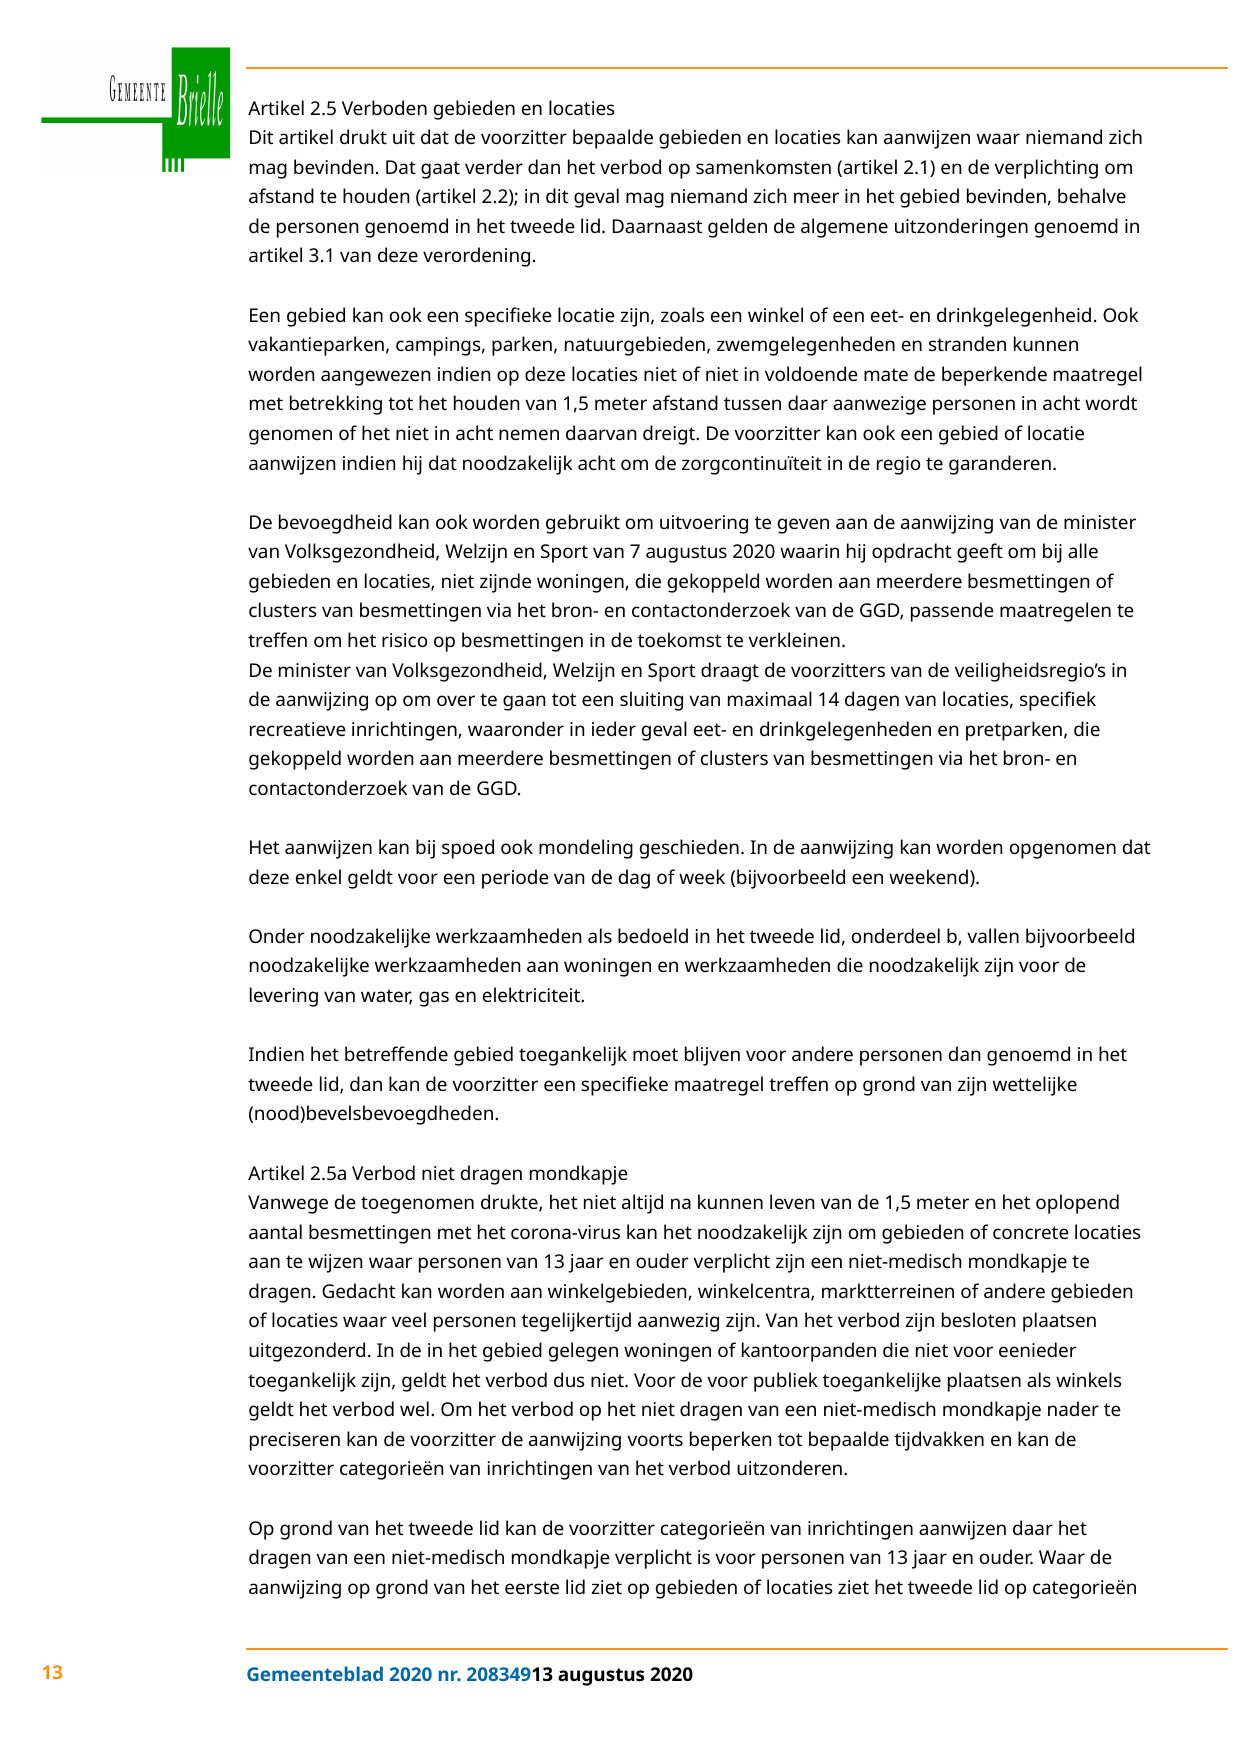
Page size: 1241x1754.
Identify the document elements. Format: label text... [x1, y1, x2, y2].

picture [41, 47, 231, 172]
text De minister van Volksgezondheid, Welzijn en Sport draagt de voorzitters van de veiligheidsregio’s in de aanwijzing op om over te gaan tot een sluiting van maximaal 14 dagen van locaties, specifiek recreatieve inrichtingen, waaronder in ieder geval eet- en drinkgelegenheden en pretparken, die gekoppeld worden aan meerdere besmettingen of clusters van besmettingen via het bron- en contactonderzoek van de GGD. [248, 657, 1152, 801]
text Het aanwijzen kan bij spoed ook mondeling geschieden. In de aanwijzing kan worden opgenomen dat deze enkel geldt voor een periode van de dag of week (bijvoorbeeld een weekend). [248, 834, 1152, 890]
text Artikel 2.5 Verboden gebieden en locaties [248, 95, 1152, 121]
text Een gebied kan ook een specifieke locatie zijn, zoals een winkel of een eet- en drinkgelegenheid. Ook vakantieparken, campings, parken, natuurgebieden, zwemgelegenheden en stranden kunnen worden aangewezen indien op deze locaties niet of niet in voldoende mate de beperkende maatregel met betrekking tot het houden van 1,5 meter afstand tussen daar aanwezige personen in acht wordt genomen of het niet in acht nemen daarvan dreigt. De voorzitter kan ook een gebied of locatie aanwijzen indien hij dat noodzakelijk acht om de zorgcontinuïteit in de regio te garanderen. [248, 302, 1152, 476]
text Indien het betreffende gebied toegankelijk moet blijven voor andere personen dan genoemd in het tweede lid, dan kan de voorzitter een specifieke maatregel treffen op grond van zijn wettelijke (nood)bevelsbevoegdheden. [248, 1041, 1152, 1126]
text Vanwege de toegenomen drukte, het niet altijd na kunnen leven van de 1,5 meter en het oplopend aantal besmettingen met het corona-virus kan het noodzakelijk zijn om gebieden of concrete locaties aan te wijzen waar personen van 13 jaar en ouder verplicht zijn een niet-medisch mondkapje te dragen. Gedacht kan worden aan winkelgebieden, winkelcentra, marktterreinen of andere gebieden of locaties waar veel personen tegelijkertijd aanwezig zijn. Van het verbod zijn besloten plaatsen uitgezonderd. In de in het gebied gelegen woningen of kantoorpanden die niet voor eenieder toegankelijk zijn, geldt het verbod dus niet. Voor de voor publiek toegankelijke plaatsen als winkels geldt het verbod wel. Om het verbod op het niet dragen van een niet-medisch mondkapje nader te preciseren kan de voorzitter de aanwijzing voorts beperken tot bepaalde tijdvakken en kan de voorzitter categorieën van inrichtingen van het verbod uitzonderen. [248, 1189, 1152, 1481]
text Op grond van het tweede lid kan de voorzitter categorieën van inrichtingen aanwijzen daar het dragen van een niet-medisch mondkapje verplicht is voor personen van 13 jaar en ouder. Waar de aanwijzing op grond van het eerste lid ziet op gebieden of locaties ziet het tweede lid op categorieën [248, 1515, 1152, 1600]
text Dit artikel drukt uit dat de voorzitter bepaalde gebieden en locaties kan aanwijzen waar niemand zich mag bevinden. Dat gaat verder dan het verbod op samenkomsten (artikel 2.1) en de verplichting om afstand te houden (artikel 2.2); in dit geval mag niemand zich meer in het gebied bevinden, behalve de personen genoemd in het tweede lid. Daarnaast gelden de algemene uitzonderingen genoemd in artikel 3.1 van deze verordening. [248, 124, 1152, 268]
text Onder noodzakelijke werkzaamheden als bedoeld in het tweede lid, onderdeel b, vallen bijvoorbeeld noodzakelijke werkzaamheden aan woningen en werkzaamheden die noodzakelijk zijn voor de levering van water, gas en elektriciteit. [248, 923, 1152, 1008]
text De bevoegdheid kan ook worden gebruikt om uitvoering te geven aan de aanwijzing van de minister van Volksgezondheid, Welzijn en Sport van 7 augustus 2020 waarin hij opdracht geeft om bij alle gebieden en locaties, niet zijnde woningen, die gekoppeld worden aan meerdere besmettingen of clusters van besmettingen via het bron- en contactonderzoek van de GGD, passende maatregelen te treffen om het risico op besmettingen in de toekomst te verkleinen. [248, 509, 1152, 653]
text Artikel 2.5a Verbod niet dragen mondkapje [248, 1160, 1152, 1186]
